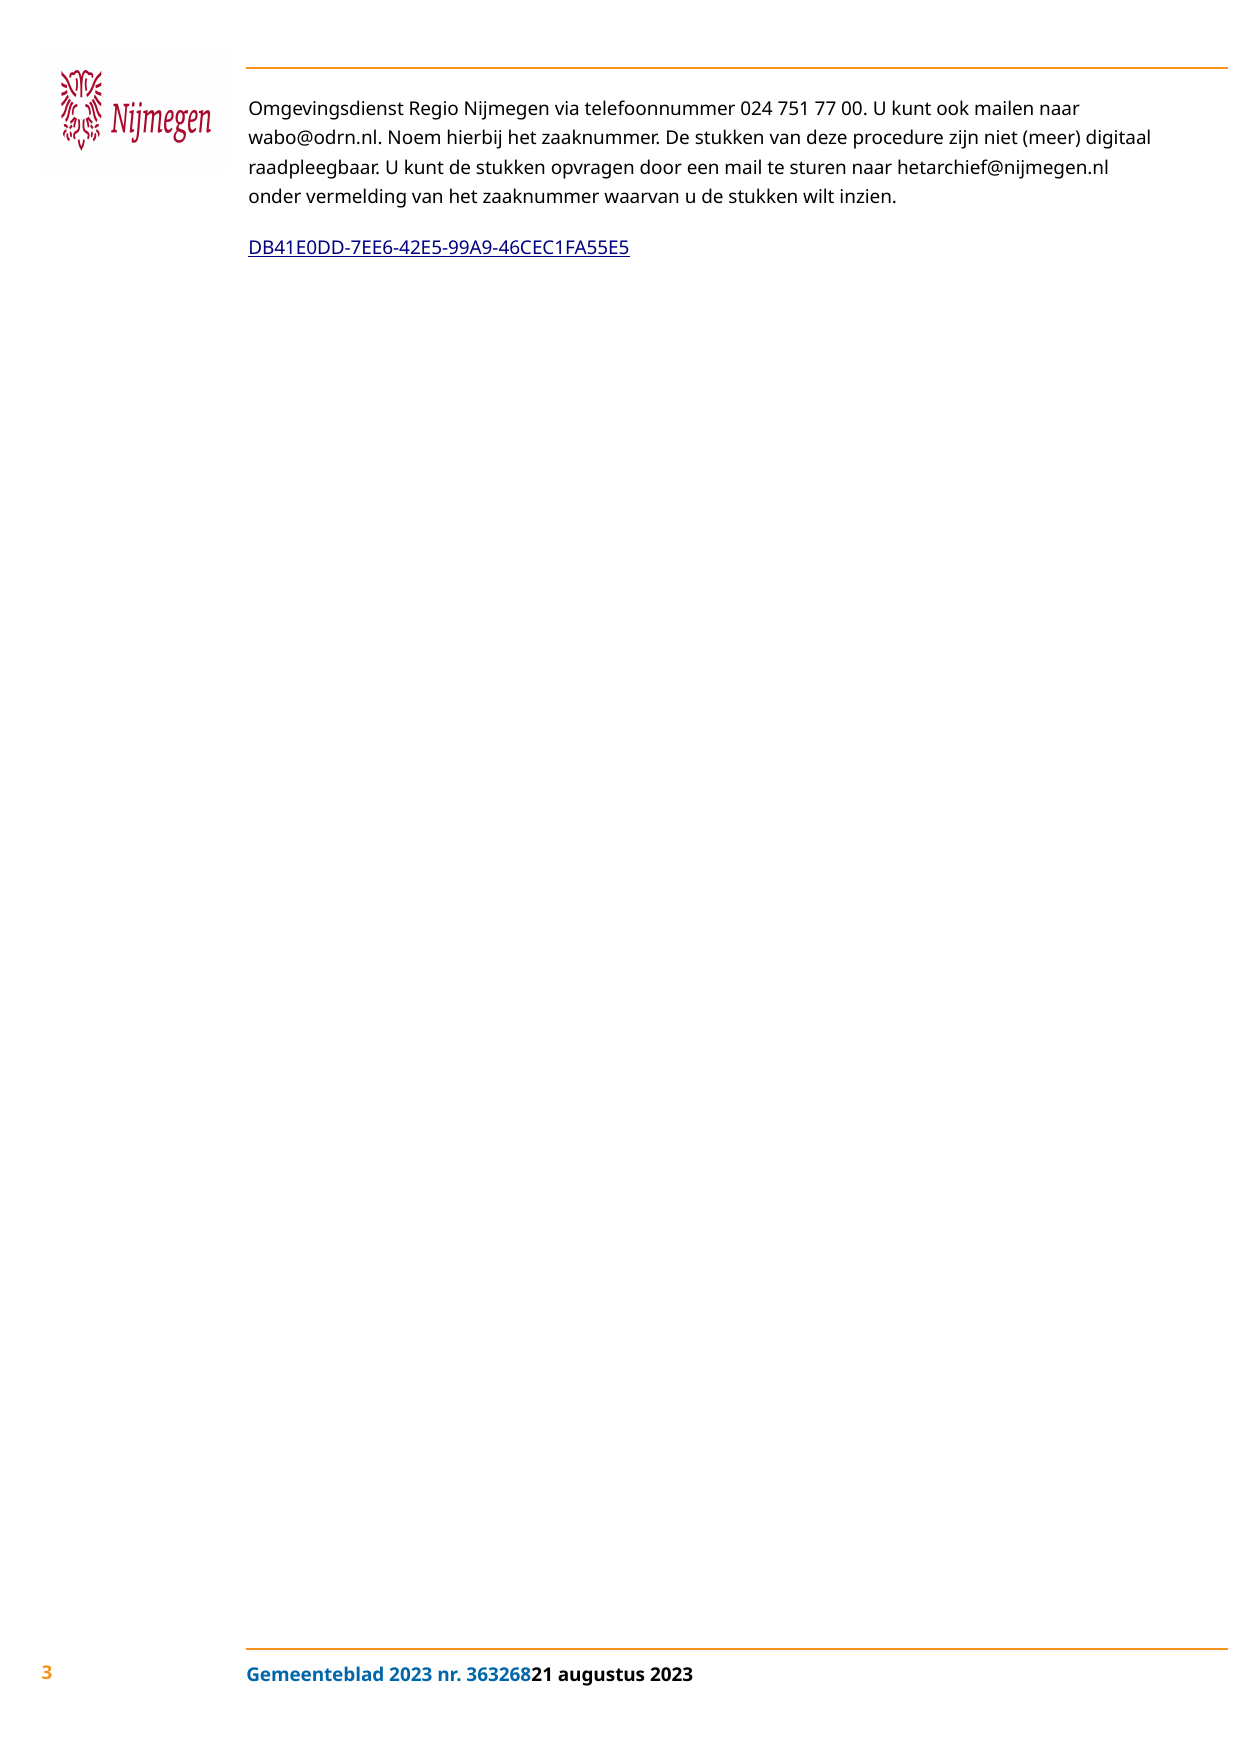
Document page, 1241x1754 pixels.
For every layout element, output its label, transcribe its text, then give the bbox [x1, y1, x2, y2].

text Omgevingsdienst Regio Nijmegen via telefoonnummer 024 751 77 00. U kunt ook mailen naar wabo@odrn.nl. Noem hierbij het zaaknummer. De stukken van deze procedure zijn niet (meer) digitaal raadpleegbaar. U kunt de stukken opvragen door een mail te sturen naar hetarchief@nijmegen.nl onder vermelding van het zaaknummer waarvan u de stukken wilt inzien. [248, 95, 1152, 209]
text DB41E0DD-7EE6-42E5-99A9-46CEC1FA55E5 [248, 234, 1152, 260]
picture [41, 47, 231, 172]
